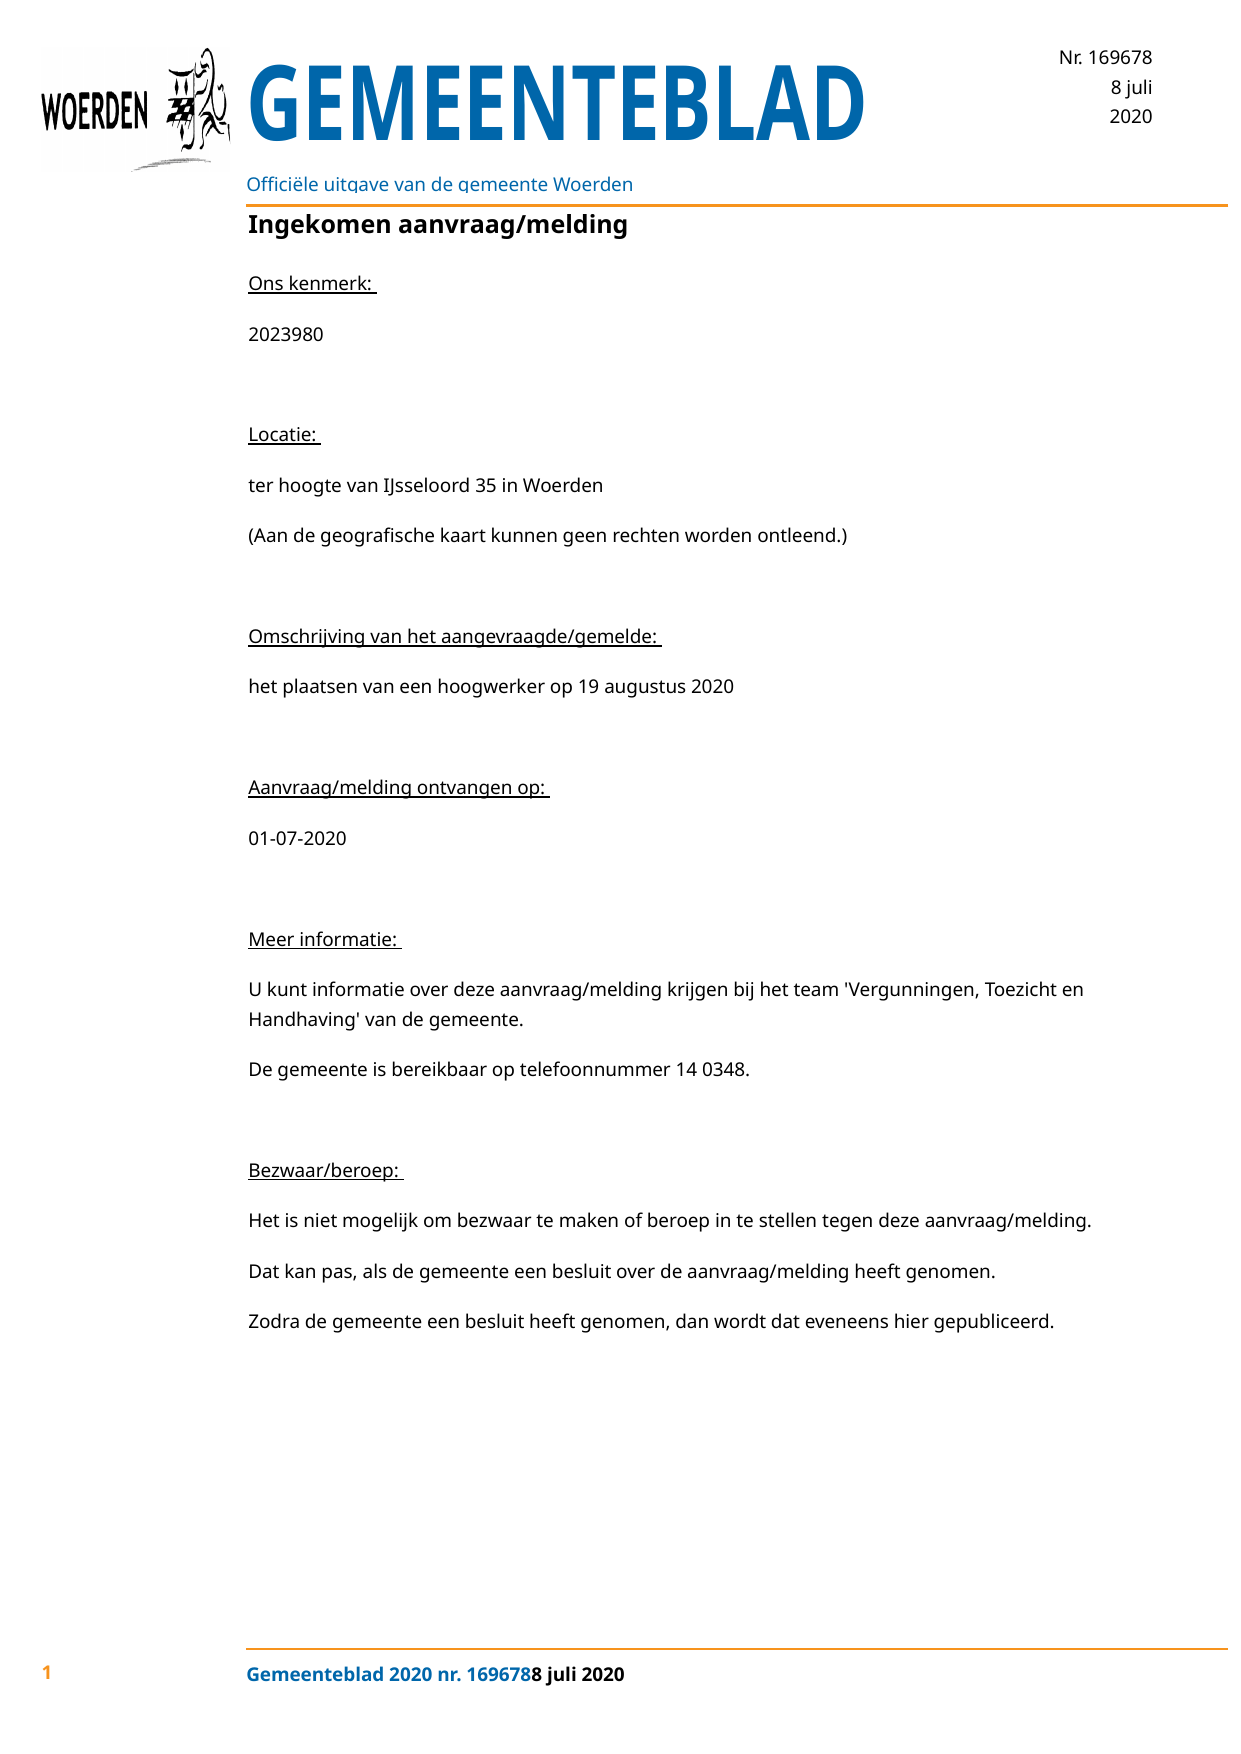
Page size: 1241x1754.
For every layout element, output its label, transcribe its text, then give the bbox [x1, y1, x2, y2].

text Dat kan pas, als de gemeente een besluit over de aanvraag/melding heeft genomen. [248, 1258, 1152, 1283]
text het plaatsen van een hoogwerker op 19 augustus 2020 [248, 674, 1152, 699]
text U kunt informatie over deze aanvraag/melding krijgen bij het team 'Vergunningen, Toezicht en Handhaving' van de gemeente. [248, 976, 1152, 1031]
picture [41, 47, 231, 172]
text ter hoogte van IJsseloord 35 in Woerden [248, 472, 1152, 498]
text De gemeente is bereikbaar op telefoonnummer 14 0348. [248, 1056, 1152, 1082]
text 2023980 [248, 321, 1152, 346]
text Omschrijving van het aangevraagde/gemelde: [248, 623, 1152, 649]
text Bezwaar/beroep: [248, 1157, 1152, 1183]
text Zodra de gemeente een besluit heeft genomen, dan wordt dat eveneens hier gepubliceerd. [248, 1308, 1152, 1334]
text (Aan de geografische kaart kunnen geen rechten worden ontleend.) [248, 522, 1152, 548]
text Ingekomen aanvraag/melding [248, 207, 1152, 241]
text Locatie: [248, 422, 1152, 447]
text Het is niet mogelijk om bezwaar te maken of beroep in te stellen tegen deze aanvraag/melding. [248, 1207, 1152, 1233]
text 01-07-2020 [248, 825, 1152, 851]
text Meer informatie: [248, 926, 1152, 951]
text Aanvraag/melding ontvangen op: [248, 774, 1152, 800]
text Ons kenmerk: [248, 270, 1152, 296]
